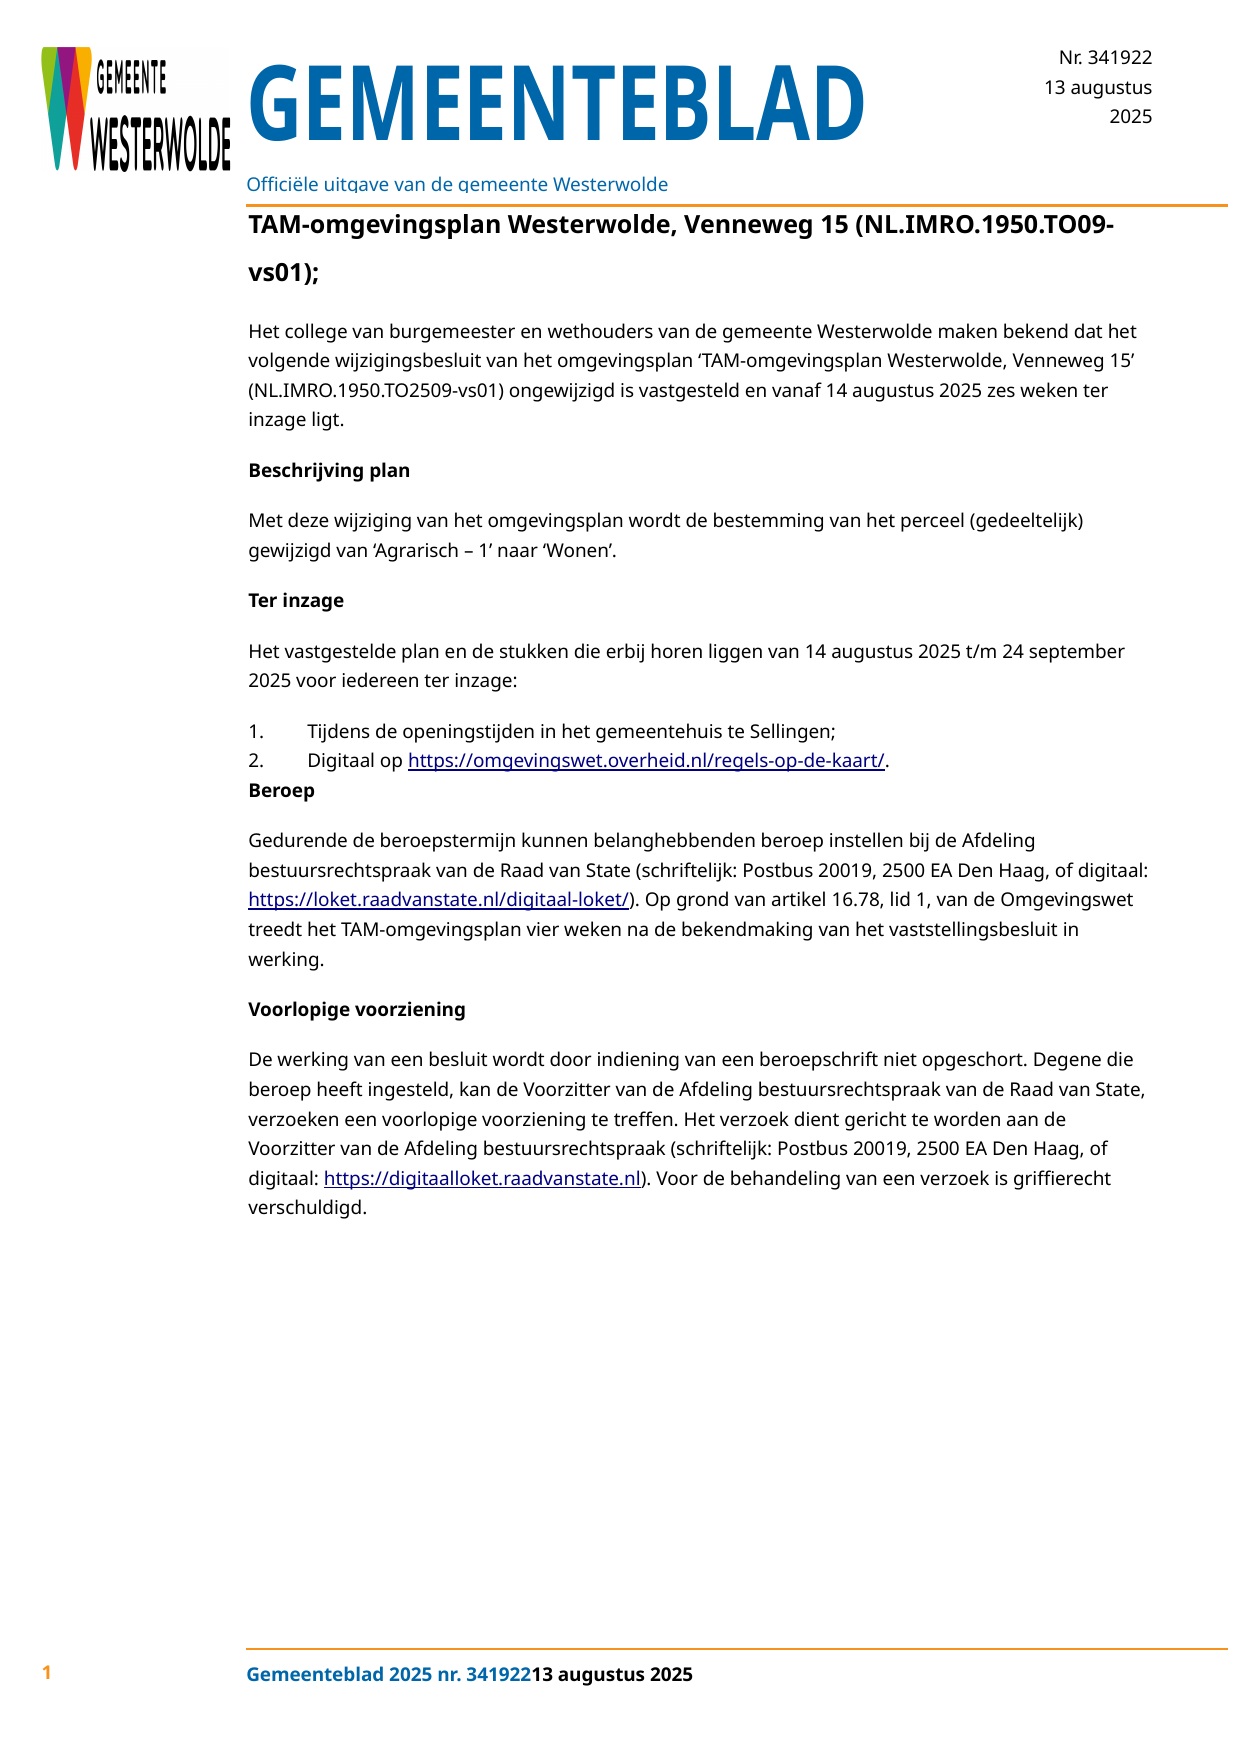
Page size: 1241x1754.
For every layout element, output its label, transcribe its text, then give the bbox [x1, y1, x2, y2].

text Het vastgestelde plan en de stukken die erbij horen liggen van 14 augustus 2025 t/m 24 september 2025 voor iedereen ter inzage: [248, 638, 1152, 693]
text Het college van burgemeester en wethouders van de gemeente Westerwolde maken bekend dat het volgende wijzigingsbesluit van het omgevingsplan ‘TAM-omgevingsplan Westerwolde, Venneweg 15’ (NL.IMRO.1950.TO2509-vs01) ongewijzigd is vastgesteld en vanaf 14 augustus 2025 zes weken ter inzage ligt. [248, 318, 1152, 432]
text Beschrijving plan [248, 457, 1152, 483]
list Digitaal op https://omgevingswet.overheid.nl/regels-op-de-kaart/. [248, 747, 1152, 773]
text Beroep [248, 777, 1152, 803]
text Gedurende de beroepstermijn kunnen belanghebbenden beroep instellen bij de Afdeling bestuursrechtspraak van de Raad van State (schriftelijk: Postbus 20019, 2500 EA Den Haag, of digitaal: https://loket.raadvanstate.nl/digitaal-loket/). Op grond van artikel 16.78, lid 1, van de Omgevingswet treedt het TAM-omgevingsplan vier weken na de bekendmaking van het vaststellingsbesluit in werking. [248, 827, 1152, 972]
text De werking van een besluit wordt door indiening van een beroepschrift niet opgeschort. Degene die beroep heeft ingesteld, kan de Voorzitter van de Afdeling bestuursrechtspraak van de Raad van State, verzoeken een voorlopige voorziening te treffen. Het verzoek dient gericht te worden aan de Voorzitter van de Afdeling bestuursrechtspraak (schriftelijk: Postbus 20019, 2500 EA Den Haag, of digitaal: https://digitaalloket.raadvanstate.nl). Voor de behandeling van een verzoek is griffierecht verschuldigd. [248, 1047, 1152, 1220]
text Met deze wijziging van het omgevingsplan wordt de bestemming van het perceel (gedeeltelijk) gewijzigd van ‘Agrarisch – 1’ naar ‘Wonen’. [248, 507, 1152, 563]
text Voorlopige voorziening [248, 996, 1152, 1022]
text Ter inzage [248, 587, 1152, 613]
text TAM-omgevingsplan Westerwolde, Venneweg 15 (NL.IMRO.1950.TO09-vs01); [248, 207, 1152, 288]
list Tijdens de openingstijden in het gemeentehuis te Sellingen; [248, 718, 1152, 744]
picture [41, 47, 231, 172]
